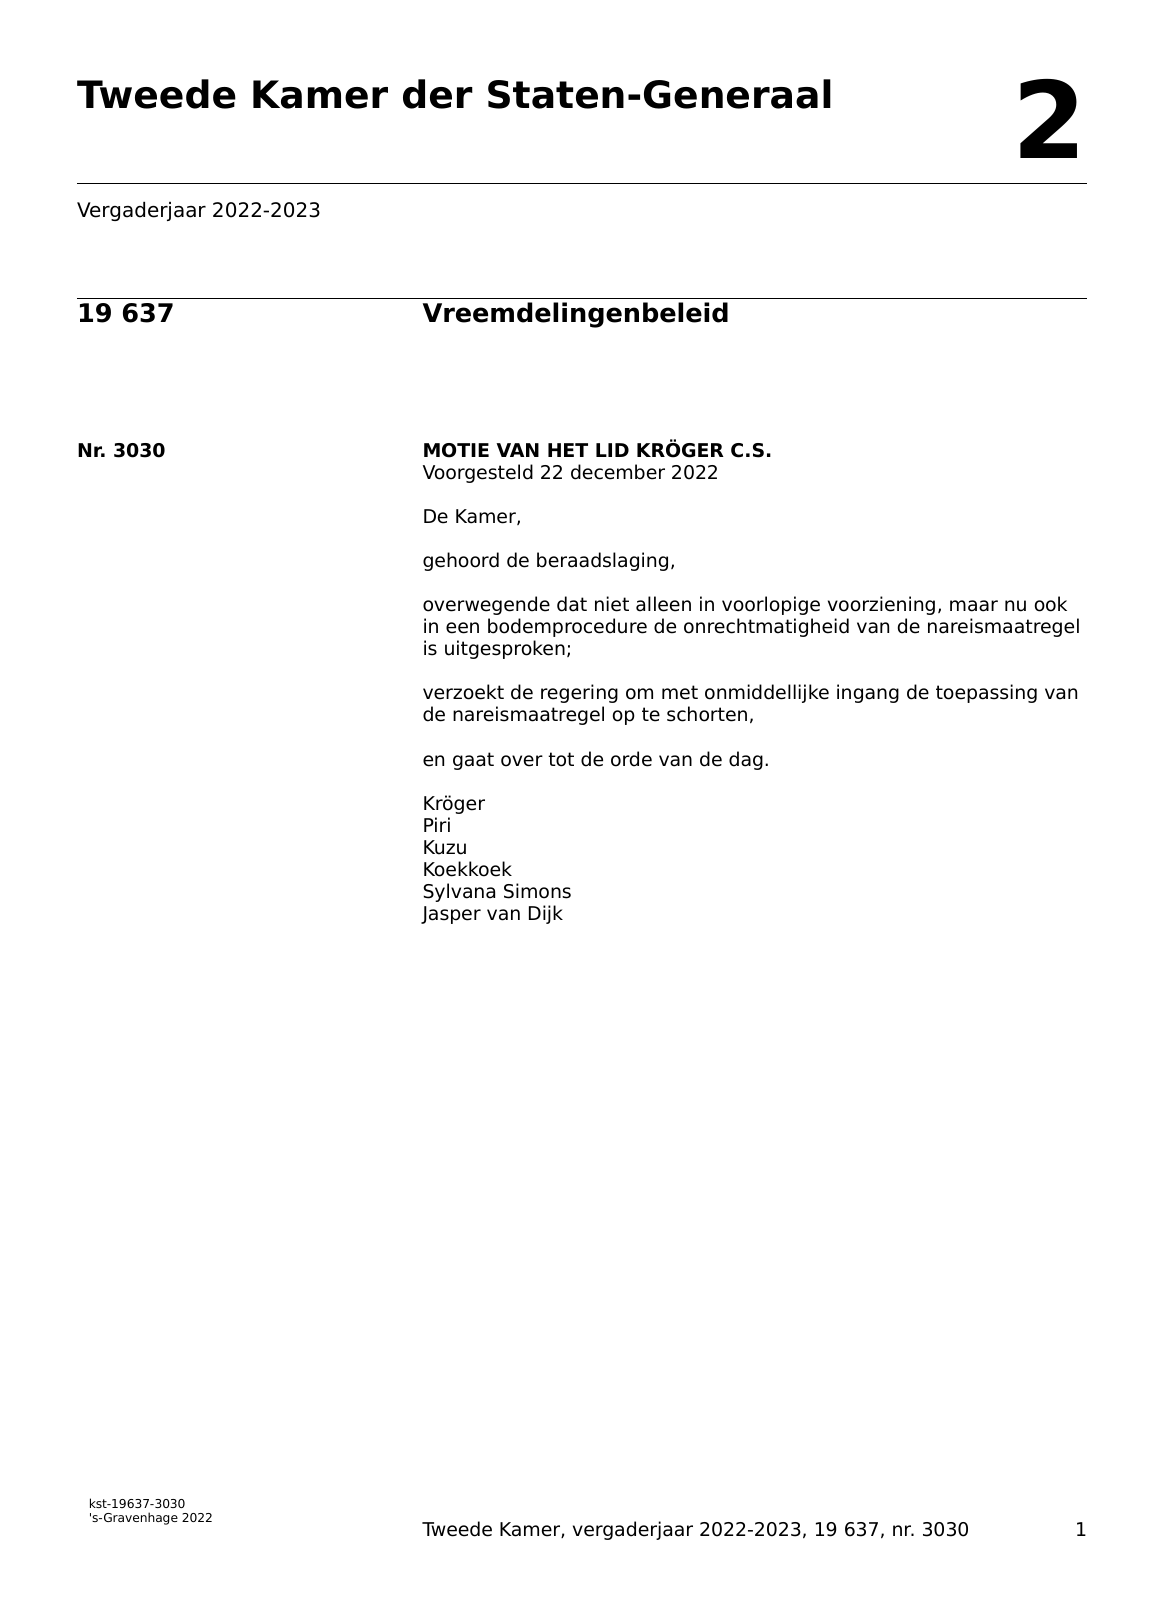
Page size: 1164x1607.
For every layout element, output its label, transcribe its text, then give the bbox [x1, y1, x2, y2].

subtitle Nr. 3030 MOTIE VAN HET LID KRÖGER C.S. [77, 440, 1087, 462]
text Sylvana Simons [422, 881, 1087, 902]
text 's-Gravenhage 2022 [88, 1511, 323, 1525]
table_cell Vergaderjaar 2022-2023 [77, 184, 1087, 298]
text gehoord de beraadslaging, [422, 550, 1087, 572]
text en gaat over tot de orde van de dag. [422, 748, 1087, 770]
table_header 2 [886, 59, 1087, 183]
text Kröger [422, 793, 1087, 814]
text Jasper van Dijk [422, 902, 1087, 924]
text Voorgesteld 22 december 2022 [422, 462, 1087, 484]
text kst-19637-3030 [88, 1497, 323, 1511]
text Piri [422, 814, 1087, 837]
text Koekkoek [422, 858, 1087, 881]
table_header Tweede Kamer der Staten-Generaal [77, 59, 886, 183]
text Kuzu [422, 837, 1087, 858]
text verzoekt de regering om met onmiddellijke ingang de toepassing van de nareismaatregel op te schorten, [422, 682, 1087, 726]
text overwegende dat niet alleen in voorlopige voorziening, maar nu ook in een bodemprocedure de onrechtmatigheid van de nareismaatregel is uitgesproken; [422, 594, 1087, 660]
text De Kamer, [422, 506, 1087, 528]
subtitle 19 637 Vreemdelingenbeleid [77, 299, 1087, 329]
